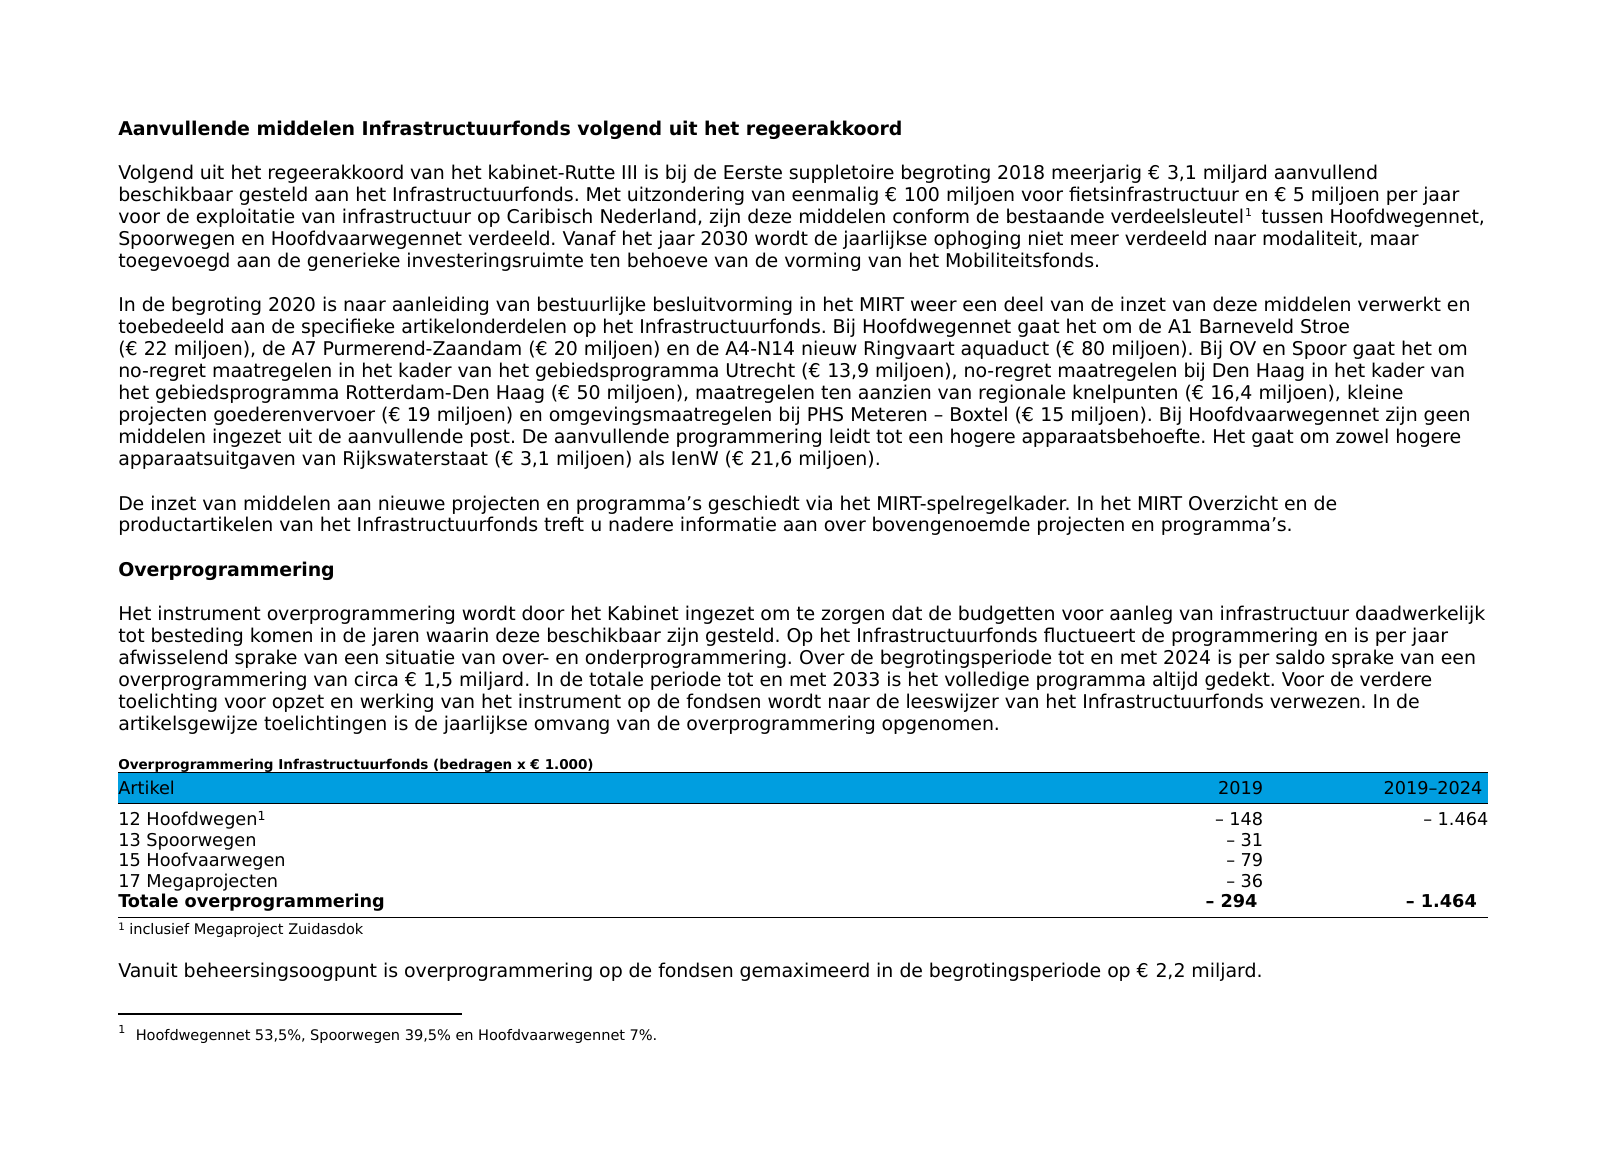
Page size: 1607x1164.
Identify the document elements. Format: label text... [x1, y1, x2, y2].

table_cell – 1.464 [1269, 891, 1488, 917]
text Volgend uit het regeerakkoord van het kabinet-Rutte III is bij de Eerste suppletoire begroting 2018 meerjarig € 3,1 miljard aanvullend beschikbaar gesteld aan het Infrastructuurfonds. Met uitzondering van eenmalig € 100 miljoen voor fietsinfrastructuur en € 5 miljoen per jaar voor de exploitatie van infrastructuur op Caribisch Nederland, zijn deze middelen conform de bestaande verdeelsleutel tussen Hoofdwegennet, Spoorwegen en Hoofdvaarwegennet verdeeld. Vanaf het jaar 2030 wordt de jaarlijkse ophoging niet meer verdeeld naar modaliteit, maar toegevoegd aan de generieke investeringsruimte ten behoeve van de vorming van het Mobiliteitsfonds. [118, 162, 1488, 272]
table_cell 2019 [1050, 773, 1269, 803]
table_cell – 36 [1050, 871, 1269, 891]
text Vanuit beheersingsoogpunt is overprogrammering op de fondsen gemaximeerd in de begrotingsperiode op € 2,2 miljard. [118, 960, 1488, 982]
table_cell Totale overprogrammering [118, 891, 1050, 917]
text In de begroting 2020 is naar aanleiding van bestuurlijke besluitvorming in het MIRT weer een deel van de inzet van deze middelen verwerkt en toebedeeld aan de specifieke artikelonderdelen op het Infrastructuurfonds. Bij Hoofdwegennet gaat het om de A1 Barneveld Stroe (€ 22 miljoen), de A7 Purmerend-Zaandam (€ 20 miljoen) en de A4-N14 nieuw Ringvaart aquaduct (€ 80 miljoen). Bij OV en Spoor gaat het om no-regret maatregelen in het kader van het gebiedsprogramma Utrecht (€ 13,9 miljoen), no-regret maatregelen bij Den Haag in het kader van het gebiedsprogramma Rotterdam-Den Haag (€ 50 miljoen), maatregelen ten aanzien van regionale knelpunten (€ 16,4 miljoen), kleine projecten goederenvervoer (€ 19 miljoen) en omgevingsmaatregelen bij PHS Meteren – Boxtel (€ 15 miljoen). Bij Hoofdvaarwegennet zijn geen middelen ingezet uit de aanvullende post. De aanvullende programmering leidt tot een hogere apparaatsbehoefte. Het gaat om zowel hogere apparaatsuitgaven van Rijkswaterstaat (€ 3,1 miljoen) als IenW (€ 21,6 miljoen). [118, 294, 1488, 470]
subtitle Overprogrammering [118, 558, 1488, 581]
table_cell – 79 [1050, 850, 1269, 871]
text Het instrument overprogrammering wordt door het Kabinet ingezet om te zorgen dat de budgetten voor aanleg van infrastructuur daadwerkelijk tot besteding komen in de jaren waarin deze beschikbaar zijn gesteld. Op het Infrastructuurfonds fluctueert de programmering en is per jaar afwisselend sprake van een situatie van over- en onderprogrammering. Over de begrotingsperiode tot en met 2024 is per saldo sprake van een overprogrammering van circa € 1,5 miljard. In de totale periode tot en met 2033 is het volledige programma altijd gedekt. Voor de verdere toelichting voor opzet en werking van het instrument op de fondsen wordt naar de leeswijzer van het Infrastructuurfonds verwezen. In de artikelsgewijze toelichtingen is de jaarlijkse omvang van de overprogrammering opgenomen. [118, 603, 1488, 734]
text Hoofdwegennet 53,5%, Spoorwegen 39,5% en Hoofdvaarwegennet 7%. [118, 1023, 1488, 1045]
table_cell 13 Spoorwegen [118, 830, 1050, 850]
table_cell – 31 [1050, 830, 1269, 850]
table_cell – 294 [1050, 891, 1269, 917]
table_cell 2019–2024 [1269, 773, 1488, 803]
table_cell 1 inclusief Megaproject Zuidasdok [118, 918, 1488, 938]
subtitle Aanvullende middelen Infrastructuurfonds volgend uit het regeerakkoord [118, 118, 1488, 140]
table_cell Artikel [118, 773, 1050, 803]
table_cell 12 Hoofdwegen1 [118, 804, 1050, 829]
text De inzet van middelen aan nieuwe projecten en programma’s geschiedt via het MIRT-spelregelkader. In het MIRT Overzicht en de productartikelen van het Infrastructuurfonds treft u nadere informatie aan over bovengenoemde projecten en programma’s. [118, 492, 1488, 536]
table_header Overprogrammering Infrastructuurfonds (bedragen x € 1.000) [118, 756, 1488, 772]
table_cell – 148 [1050, 804, 1269, 829]
table_cell – 1.464 [1269, 804, 1488, 891]
table_cell 15 Hoofvaarwegen [118, 850, 1050, 871]
table_cell 17 Megaprojecten [118, 871, 1050, 891]
